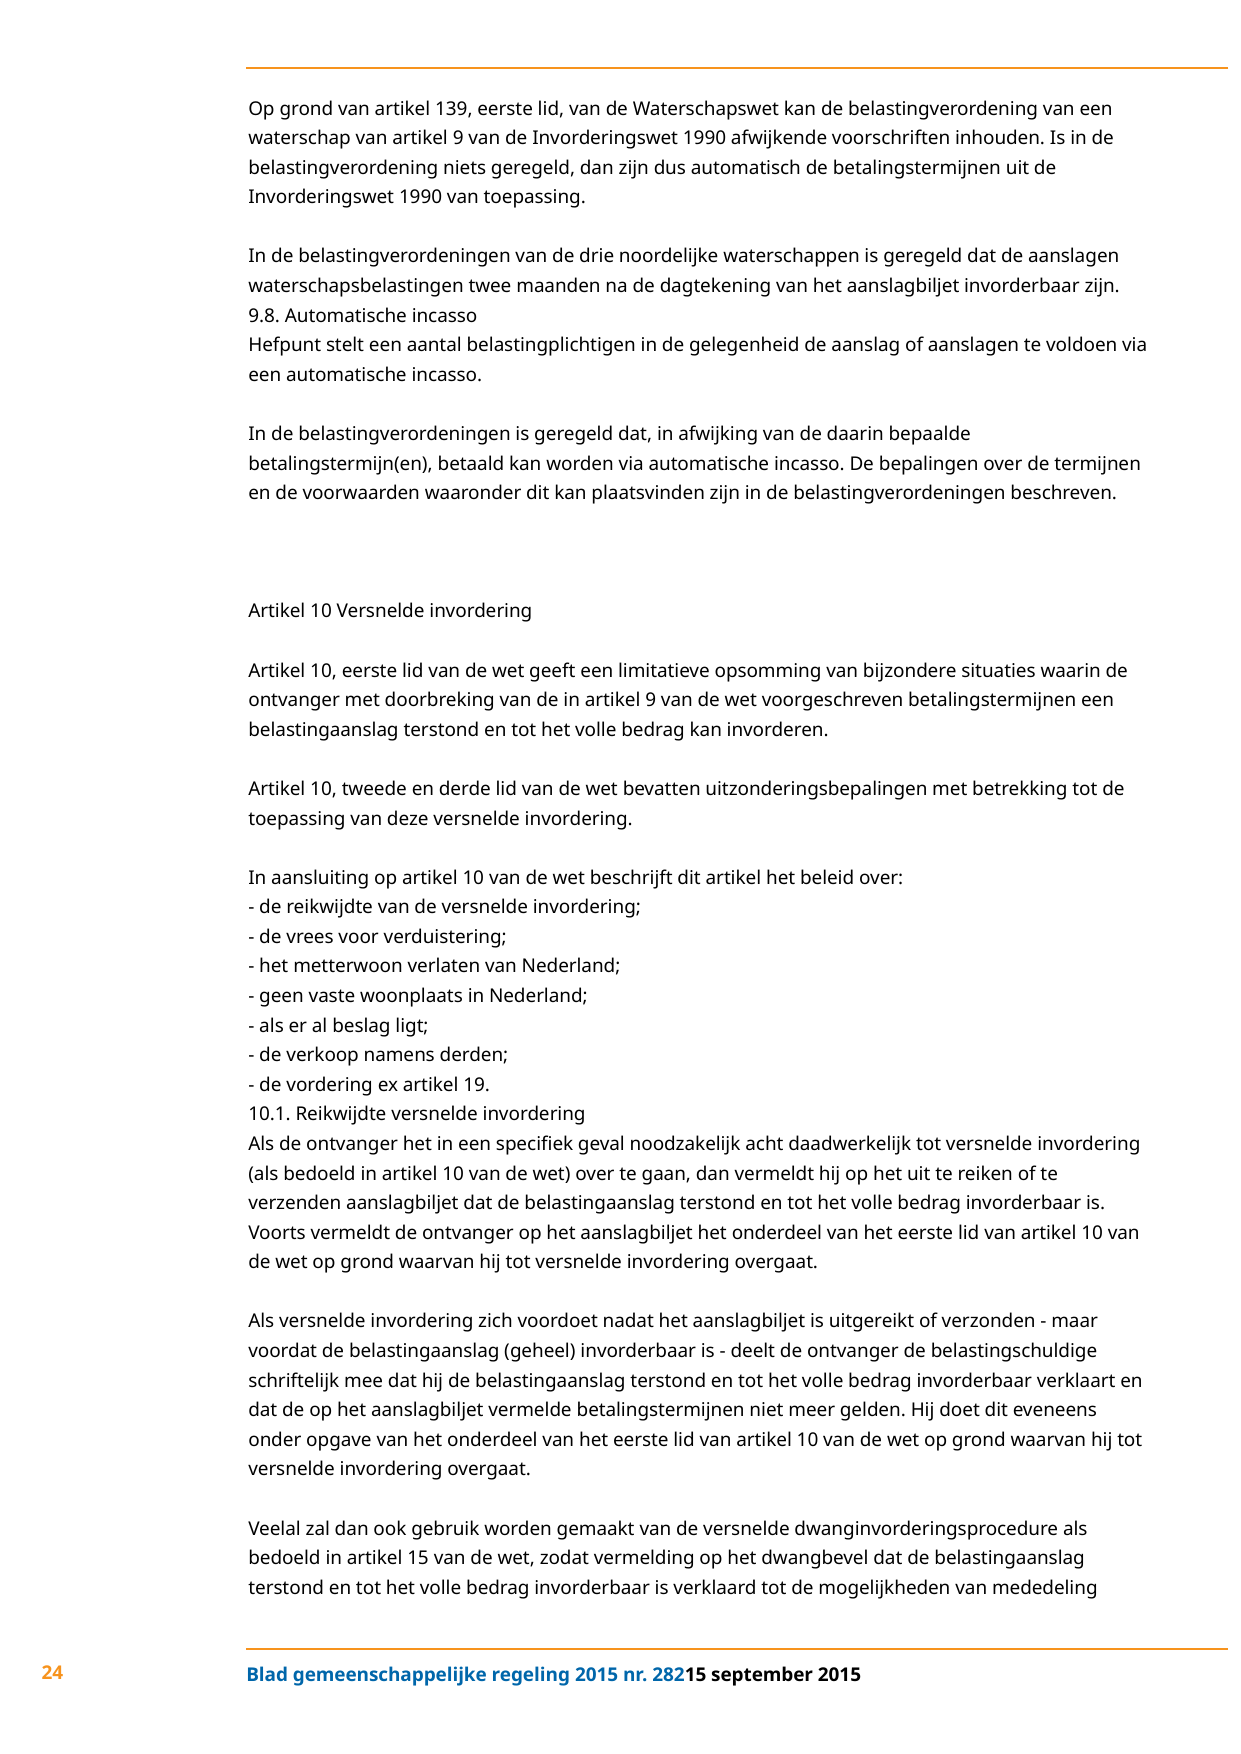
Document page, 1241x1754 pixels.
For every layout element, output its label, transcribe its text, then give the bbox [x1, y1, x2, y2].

text Veelal zal dan ook gebruik worden gemaakt van de versnelde dwanginvorderingsprocedure als bedoeld in artikel 15 van de wet, zodat vermelding op het dwangbevel dat de belastingaanslag terstond en tot het volle bedrag invorderbaar is verklaard tot de mogelijkheden van mededeling [248, 1515, 1152, 1600]
text Als de ontvanger het in een specifiek geval noodzakelijk acht daadwerkelijk tot versnelde invordering (als bedoeld in artikel 10 van de wet) over te gaan, dan vermeldt hij op het uit te reiken of te verzenden aanslagbiljet dat de belastingaanslag terstond en tot het volle bedrag invorderbaar is. Voorts vermeldt de ontvanger op het aanslagbiljet het onderdeel van het eerste lid van artikel 10 van de wet op grond waarvan hij tot versnelde invordering overgaat. [248, 1130, 1152, 1274]
text Hefpunt stelt een aantal belastingplichtigen in de gelegenheid de aanslag of aanslagen te voldoen via een automatische incasso. [248, 331, 1152, 387]
text Artikel 10, tweede en derde lid van de wet bevatten uitzonderingsbepalingen met betrekking tot de toepassing van deze versnelde invordering. [248, 775, 1152, 831]
text - de verkoop namens derden; [248, 1041, 1152, 1067]
text In de belastingverordeningen van de drie noordelijke waterschappen is geregeld dat de aanslagen waterschapsbelastingen twee maanden na de dagtekening van het aanslagbiljet invorderbaar zijn. [248, 243, 1152, 298]
text Als versnelde invordering zich voordoet nadat het aanslagbiljet is uitgereikt of verzonden - maar voordat de belastingaanslag (geheel) invorderbaar is - deelt de ontvanger de belastingschuldige schriftelijk mee dat hij de belastingaanslag terstond en tot het volle bedrag invorderbaar verklaart en dat de op het aanslagbiljet vermelde betalingstermijnen niet meer gelden. Hij doet dit eveneens onder opgave van het onderdeel van het eerste lid van artikel 10 van de wet op grond waarvan hij tot versnelde invordering overgaat. [248, 1308, 1152, 1481]
text In aansluiting op artikel 10 van de wet beschrijft dit artikel het beleid over: [248, 864, 1152, 890]
text Artikel 10 Versnelde invordering [248, 598, 1152, 623]
text - de reikwijdte van de versnelde invordering; [248, 893, 1152, 919]
text 9.8. Automatische incasso [248, 302, 1152, 328]
text - het metterwoon verlaten van Nederland; [248, 953, 1152, 978]
text 10.1. Reikwijdte versnelde invordering [248, 1101, 1152, 1126]
text Artikel 10, eerste lid van de wet geeft een limitatieve opsomming van bijzondere situaties waarin de ontvanger met doorbreking van de in artikel 9 van de wet voorgeschreven betalingstermijnen een belastingaanslag terstond en tot het volle bedrag kan invorderen. [248, 657, 1152, 742]
text - als er al beslag ligt; [248, 1012, 1152, 1038]
text - de vordering ex artikel 19. [248, 1071, 1152, 1097]
picture [41, 47, 231, 172]
text In de belastingverordeningen is geregeld dat, in afwijking van de daarin bepaalde betalingstermijn(en), betaald kan worden via automatische incasso. De bepalingen over de termijnen en de voorwaarden waaronder dit kan plaatsvinden zijn in de belastingverordeningen beschreven. [248, 420, 1152, 505]
text - geen vaste woonplaats in Nederland; [248, 982, 1152, 1008]
text - de vrees voor verduistering; [248, 923, 1152, 949]
text Op grond van artikel 139, eerste lid, van de Waterschapswet kan de belastingverordening van een waterschap van artikel 9 van de Invorderingswet 1990 afwijkende voorschriften inhouden. Is in de belastingverordening niets geregeld, dan zijn dus automatisch de betalingstermijnen uit de Invorderingswet 1990 van toepassing. [248, 95, 1152, 209]
